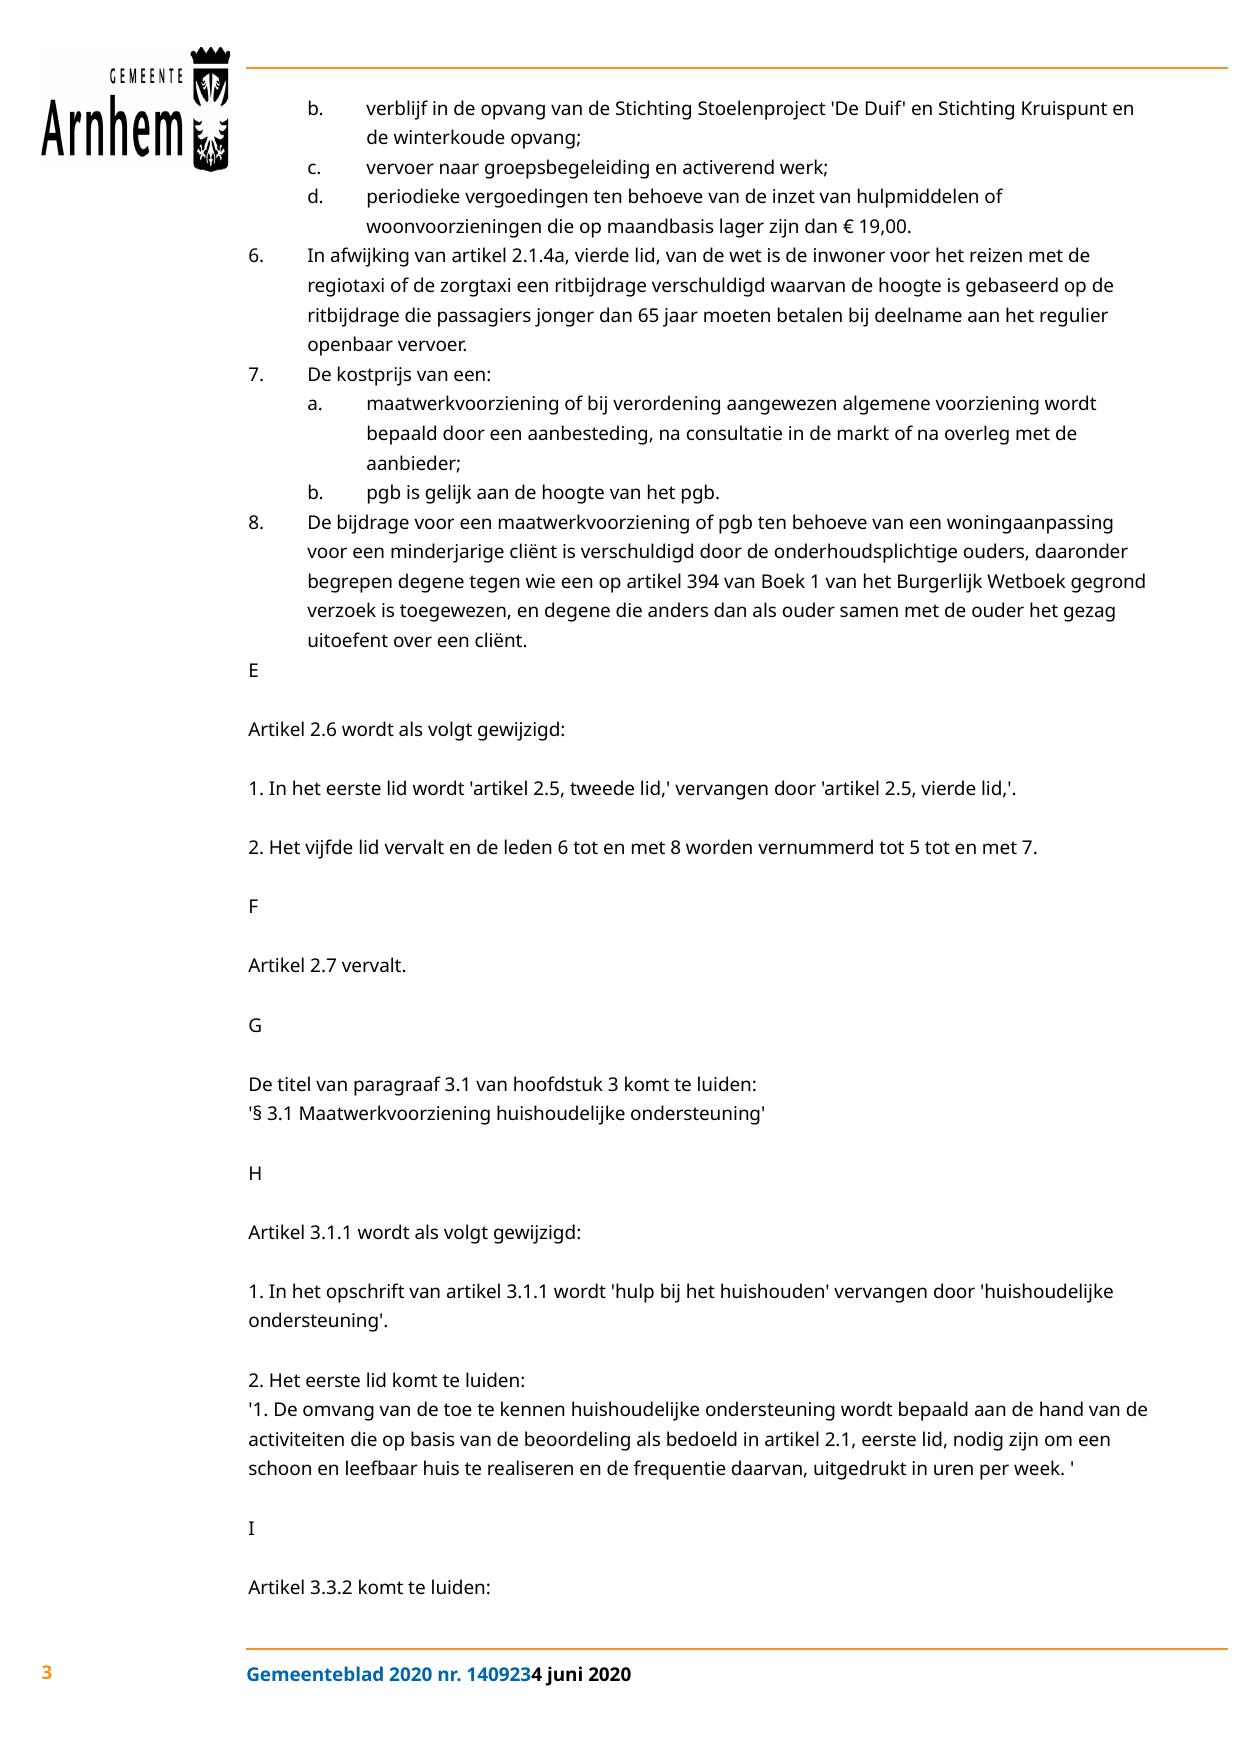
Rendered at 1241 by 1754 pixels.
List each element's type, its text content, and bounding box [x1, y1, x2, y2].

text 2. Het eerste lid komt te luiden: [248, 1367, 1152, 1393]
list maatwerkvoorziening of bij verordening aangewezen algemene voorziening wordt bepaald door een aanbesteding, na consultatie in de markt of na overleg met de aanbieder; [307, 391, 1152, 476]
list vervoer naar groepsbegeleiding en activerend werk; [307, 154, 1152, 180]
text E [248, 657, 1152, 683]
text De titel van paragraaf 3.1 van hoofdstuk 3 komt te luiden: [248, 1071, 1152, 1097]
list De kostprijs van een: [248, 361, 1152, 387]
picture [41, 47, 231, 172]
text '1. De omvang van de toe te kennen huishoudelijke ondersteuning wordt bepaald aan de hand van de activiteiten die op basis van de beoordeling als bedoeld in artikel 2.1, eerste lid, nodig zijn om een schoon en leefbaar huis te realiseren en de frequentie daarvan, uitgedrukt in uren per week. ' [248, 1396, 1152, 1481]
text G [248, 1012, 1152, 1038]
text Artikel 3.3.2 komt te luiden: [248, 1574, 1152, 1600]
list periodieke vergoedingen ten behoeve van de inzet van hulpmiddelen of woonvoorzieningen die op maandbasis lager zijn dan € 19,00. [307, 183, 1152, 239]
list De bijdrage voor een maatwerkvoorziening of pgb ten behoeve van een woningaanpassing voor een minderjarige cliënt is verschuldigd door de onderhoudsplichtige ouders, daaronder begrepen degene tegen wie een op artikel 394 van Boek 1 van het Burgerlijk Wetboek gegrond verzoek is toegewezen, en degene die anders dan als ouder samen met de ouder het gezag uitoefent over een cliënt. [248, 509, 1152, 653]
list verblijf in de opvang van de Stichting Stoelenproject 'De Duif' en Stichting Kruispunt en de winterkoude opvang; [307, 95, 1152, 150]
text F [248, 893, 1152, 919]
list In afwijking van artikel 2.1.4a, vierde lid, van de wet is de inwoner voor het reizen met de regiotaxi of de zorgtaxi een ritbijdrage verschuldigd waarvan de hoogte is gebaseerd op de ritbijdrage die passagiers jonger dan 65 jaar moeten betalen bij deelname aan het regulier openbaar vervoer. [248, 243, 1152, 357]
text I [248, 1515, 1152, 1541]
text Artikel 2.7 vervalt. [248, 953, 1152, 978]
text 1. In het eerste lid wordt 'artikel 2.5, tweede lid,' vervangen door 'artikel 2.5, vierde lid,'. [248, 775, 1152, 801]
text Artikel 2.6 wordt als volgt gewijzigd: [248, 716, 1152, 742]
text 1. In het opschrift van artikel 3.1.1 wordt 'hulp bij het huishouden' vervangen door 'huishoudelijke ondersteuning'. [248, 1278, 1152, 1333]
text Artikel 3.1.1 wordt als volgt gewijzigd: [248, 1219, 1152, 1245]
text 2. Het vijfde lid vervalt en de leden 6 tot en met 8 worden vernummerd tot 5 tot en met 7. [248, 834, 1152, 860]
text H [248, 1160, 1152, 1186]
text '§ 3.1 Maatwerkvoorziening huishoudelijke ondersteuning' [248, 1101, 1152, 1126]
list pgb is gelijk aan de hoogte van het pgb. [307, 479, 1152, 505]
